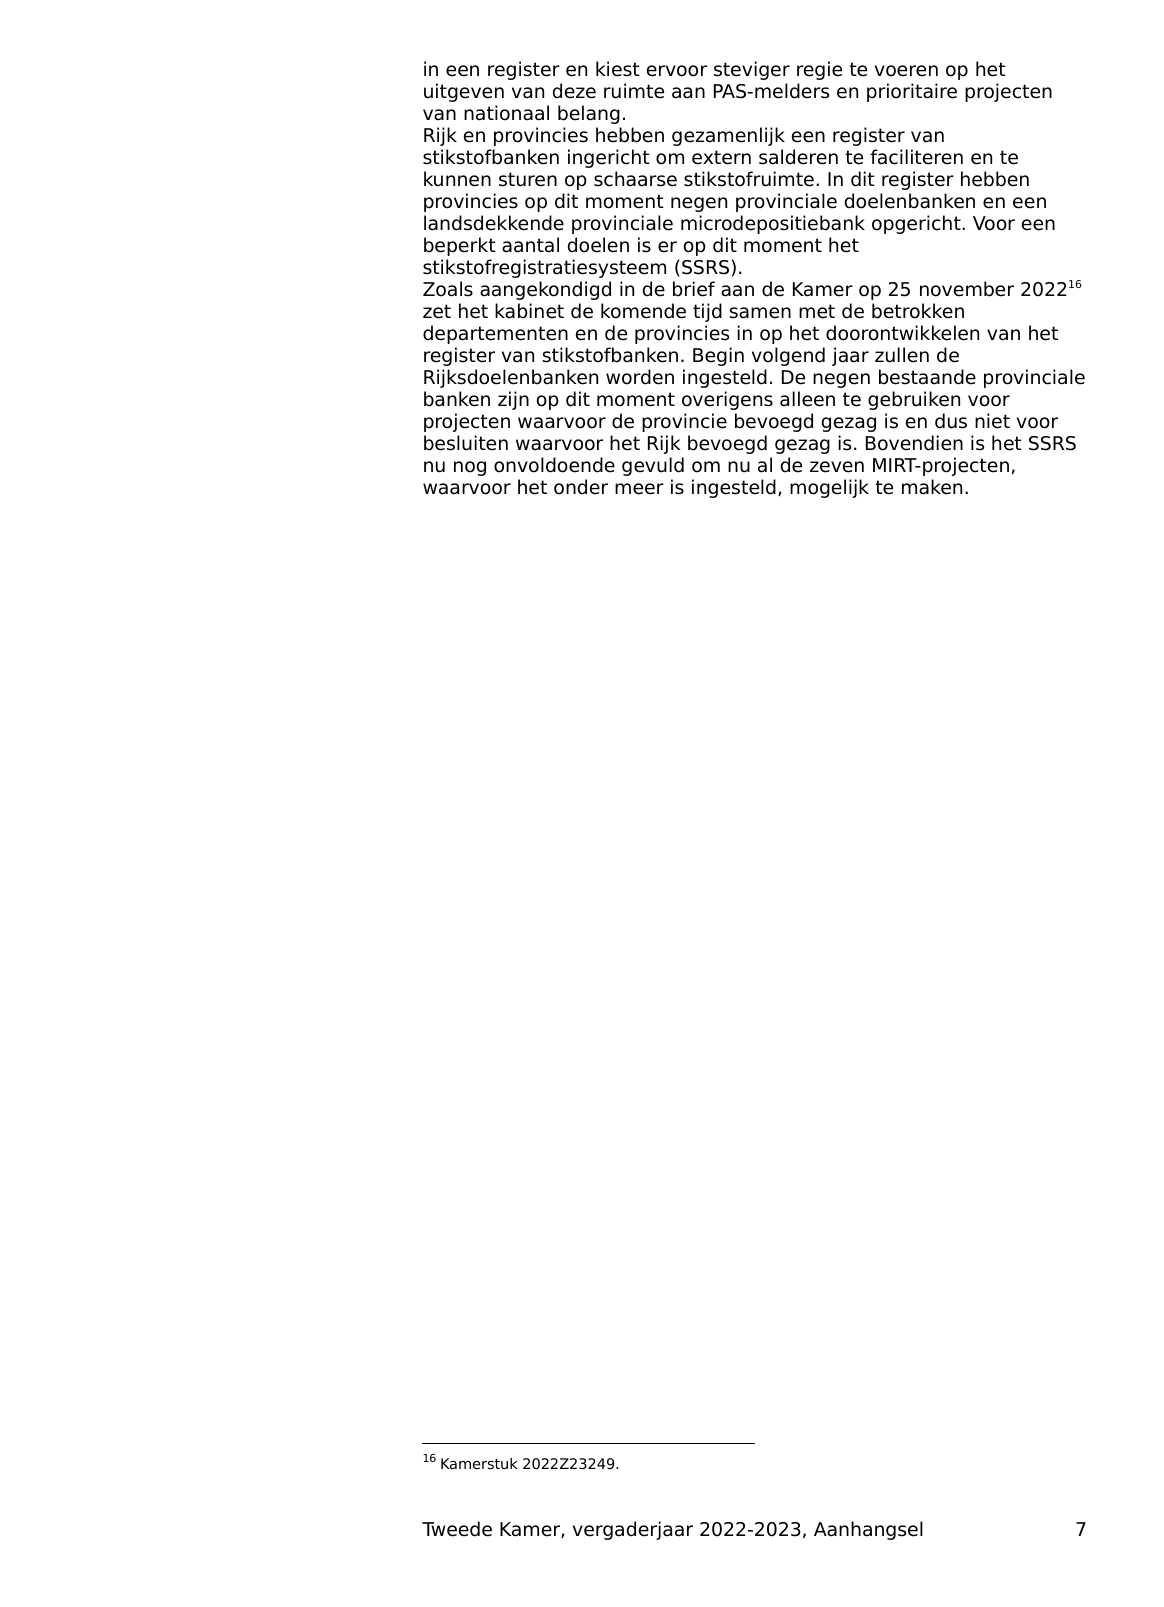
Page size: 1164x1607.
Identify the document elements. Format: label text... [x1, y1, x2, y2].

text in een register en kiest ervoor steviger regie te voeren op het uitgeven van deze ruimte aan PAS-melders en prioritaire projecten van nationaal belang. [422, 59, 1087, 125]
text Rijk en provincies hebben gezamenlijk een register van stikstofbanken ingericht om extern salderen te faciliteren en te kunnen sturen op schaarse stikstofruimte. In dit register hebben provincies op dit moment negen provinciale doelenbanken en een landsdekkende provinciale microdepositiebank opgericht. Voor een beperkt aantal doelen is er op dit moment het stikstofregistratiesysteem (SSRS). [422, 125, 1087, 279]
text Zoals aangekondigd in de brief aan de Kamer op 25 november 2022 zet het kabinet de komende tijd samen met de betrokken departementen en de provincies in op het doorontwikkelen van het register van stikstofbanken. Begin volgend jaar zullen de Rijksdoelenbanken worden ingesteld. De negen bestaande provinciale banken zijn op dit moment overigens alleen te gebruiken voor projecten waarvoor de provincie bevoegd gezag is en dus niet voor besluiten waarvoor het Rijk bevoegd gezag is. Bovendien is het SSRS nu nog onvoldoende gevuld om nu al de zeven MIRT-projecten, waarvoor het onder meer is ingesteld, mogelijk te maken. [422, 279, 1087, 499]
text Kamerstuk 2022Z23249. [422, 1452, 1087, 1474]
